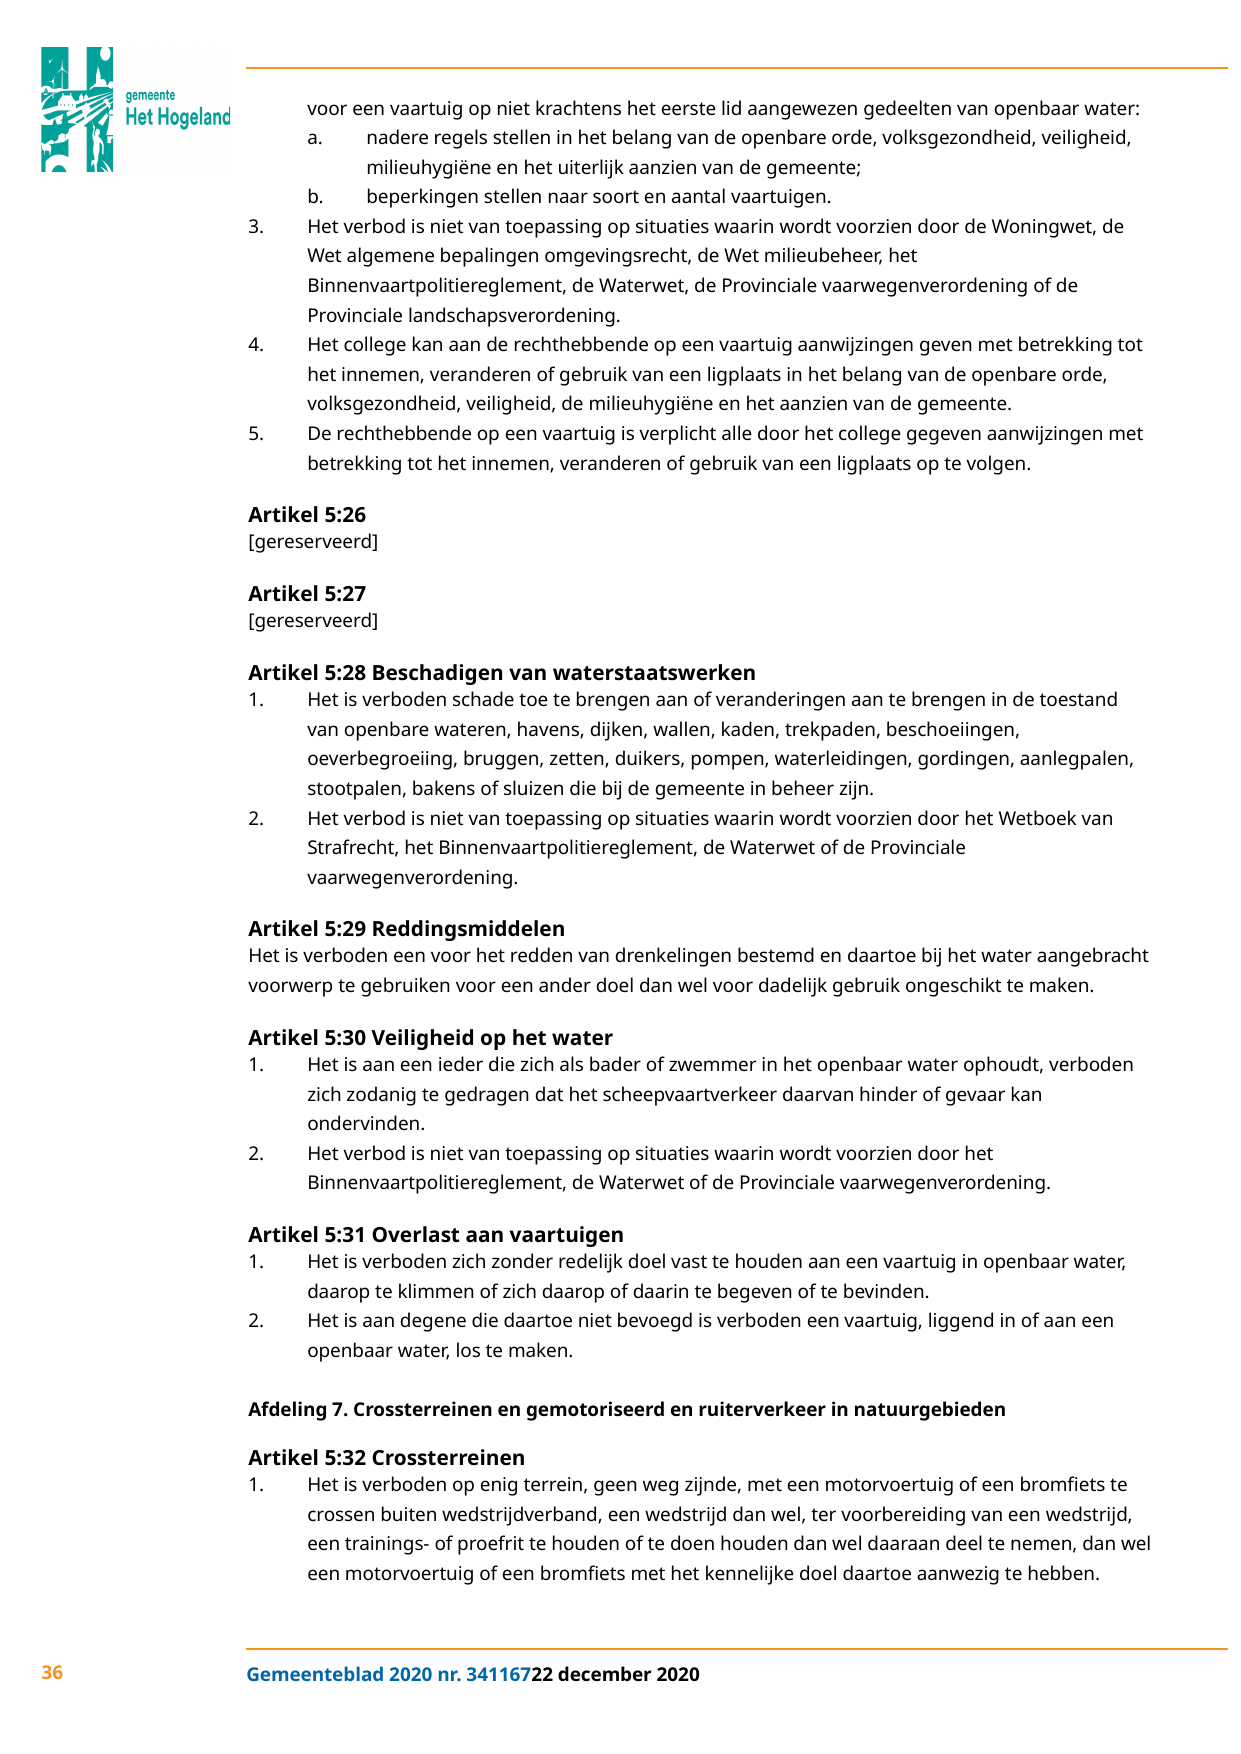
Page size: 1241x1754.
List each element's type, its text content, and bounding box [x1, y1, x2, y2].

text Artikel 5:28 Beschadigen van waterstaatswerken [248, 658, 1152, 686]
text Het is verboden een voor het redden van drenkelingen bestemd en daartoe bij het water aangebracht voorwerp te gebruiken voor een ander doel dan wel voor dadelijk gebruik ongeschikt te maken. [248, 943, 1152, 998]
text Artikel 5:27 [248, 579, 1152, 607]
list Het verbod is niet van toepassing op situaties waarin wordt voorzien door het Binnenvaartpolitiereglement, de Waterwet of de Provinciale vaarwegenverordening. [248, 1140, 1152, 1195]
list Het college kan aan de rechthebbende op een vaartuig aanwijzingen geven met betrekking tot het innemen, veranderen of gebruik van een ligplaats in het belang van de openbare orde, volksgezondheid, veiligheid, de milieuhygiëne en het aanzien van de gemeente. [248, 331, 1152, 416]
text [gereserveerd] [248, 529, 1152, 554]
list De rechthebbende op een vaartuig is verplicht alle door het college gegeven aanwijzingen met betrekking tot het innemen, veranderen of gebruik van een ligplaats op te volgen. [248, 420, 1152, 476]
list Het is verboden zich zonder redelijk doel vast te houden aan een vaartuig in openbaar water, daarop te klimmen of zich daarop of daarin te begeven of te bevinden. [248, 1248, 1152, 1304]
list Het verbod is niet van toepassing op situaties waarin wordt voorzien door de Woningwet, de Wet algemene bepalingen omgevingsrecht, de Wet milieubeheer, het Binnenvaartpolitiereglement, de Waterwet, de Provinciale vaarwegenverordening of de Provinciale landschapsverordening. [248, 213, 1152, 328]
text Artikel 5:30 Veiligheid op het water [248, 1023, 1152, 1051]
text Artikel 5:29 Reddingsmiddelen [248, 914, 1152, 943]
list nadere regels stellen in het belang van de openbare orde, volksgezondheid, veiligheid, milieuhygiëne en het uiterlijk aanzien van de gemeente; [307, 124, 1152, 180]
list Het is verboden op enig terrein, geen weg zijnde, met een motorvoertuig of een bromfiets te crossen buiten wedstrijdverband, een wedstrijd dan wel, ter voorbereiding van een wedstrijd, een trainings- of proefrit te houden of te doen houden dan wel daaraan deel te nemen, dan wel een motorvoertuig of een bromfiets met het kennelijke doel daartoe aanwezig te hebben. [248, 1471, 1152, 1586]
text Artikel 5:26 [248, 500, 1152, 529]
text Artikel 5:32 Crossterreinen [248, 1443, 1152, 1471]
list Het is aan degene die daartoe niet bevoegd is verboden een vaartuig, liggend in of aan een openbaar water, los te maken. [248, 1307, 1152, 1363]
list voor een vaartuig op niet krachtens het eerste lid aangewezen gedeelten van openbaar water: [248, 95, 1152, 121]
picture [41, 47, 231, 172]
list Het is verboden schade toe te brengen aan of veranderingen aan te brengen in de toestand van openbare wateren, havens, dijken, wallen, kaden, trekpaden, beschoeiingen, oeverbegroeiing, bruggen, zetten, duikers, pompen, waterleidingen, gordingen, aanlegpalen, stootpalen, bakens of sluizen die bij de gemeente in beheer zijn. [248, 686, 1152, 801]
text Afdeling 7. Crossterreinen en gemotoriseerd en ruiterverkeer in natuurgebieden [248, 1396, 1152, 1422]
list beperkingen stellen naar soort en aantal vaartuigen. [307, 183, 1152, 209]
list Het verbod is niet van toepassing op situaties waarin wordt voorzien door het Wetboek van Strafrecht, het Binnenvaartpolitiereglement, de Waterwet of de Provinciale vaarwegenverordening. [248, 805, 1152, 889]
list Het is aan een ieder die zich als bader of zwemmer in het openbaar water ophoudt, verboden zich zodanig te gedragen dat het scheepvaartverkeer daarvan hinder of gevaar kan ondervinden. [248, 1051, 1152, 1136]
text Artikel 5:31 Overlast aan vaartuigen [248, 1220, 1152, 1248]
text [gereserveerd] [248, 607, 1152, 633]
